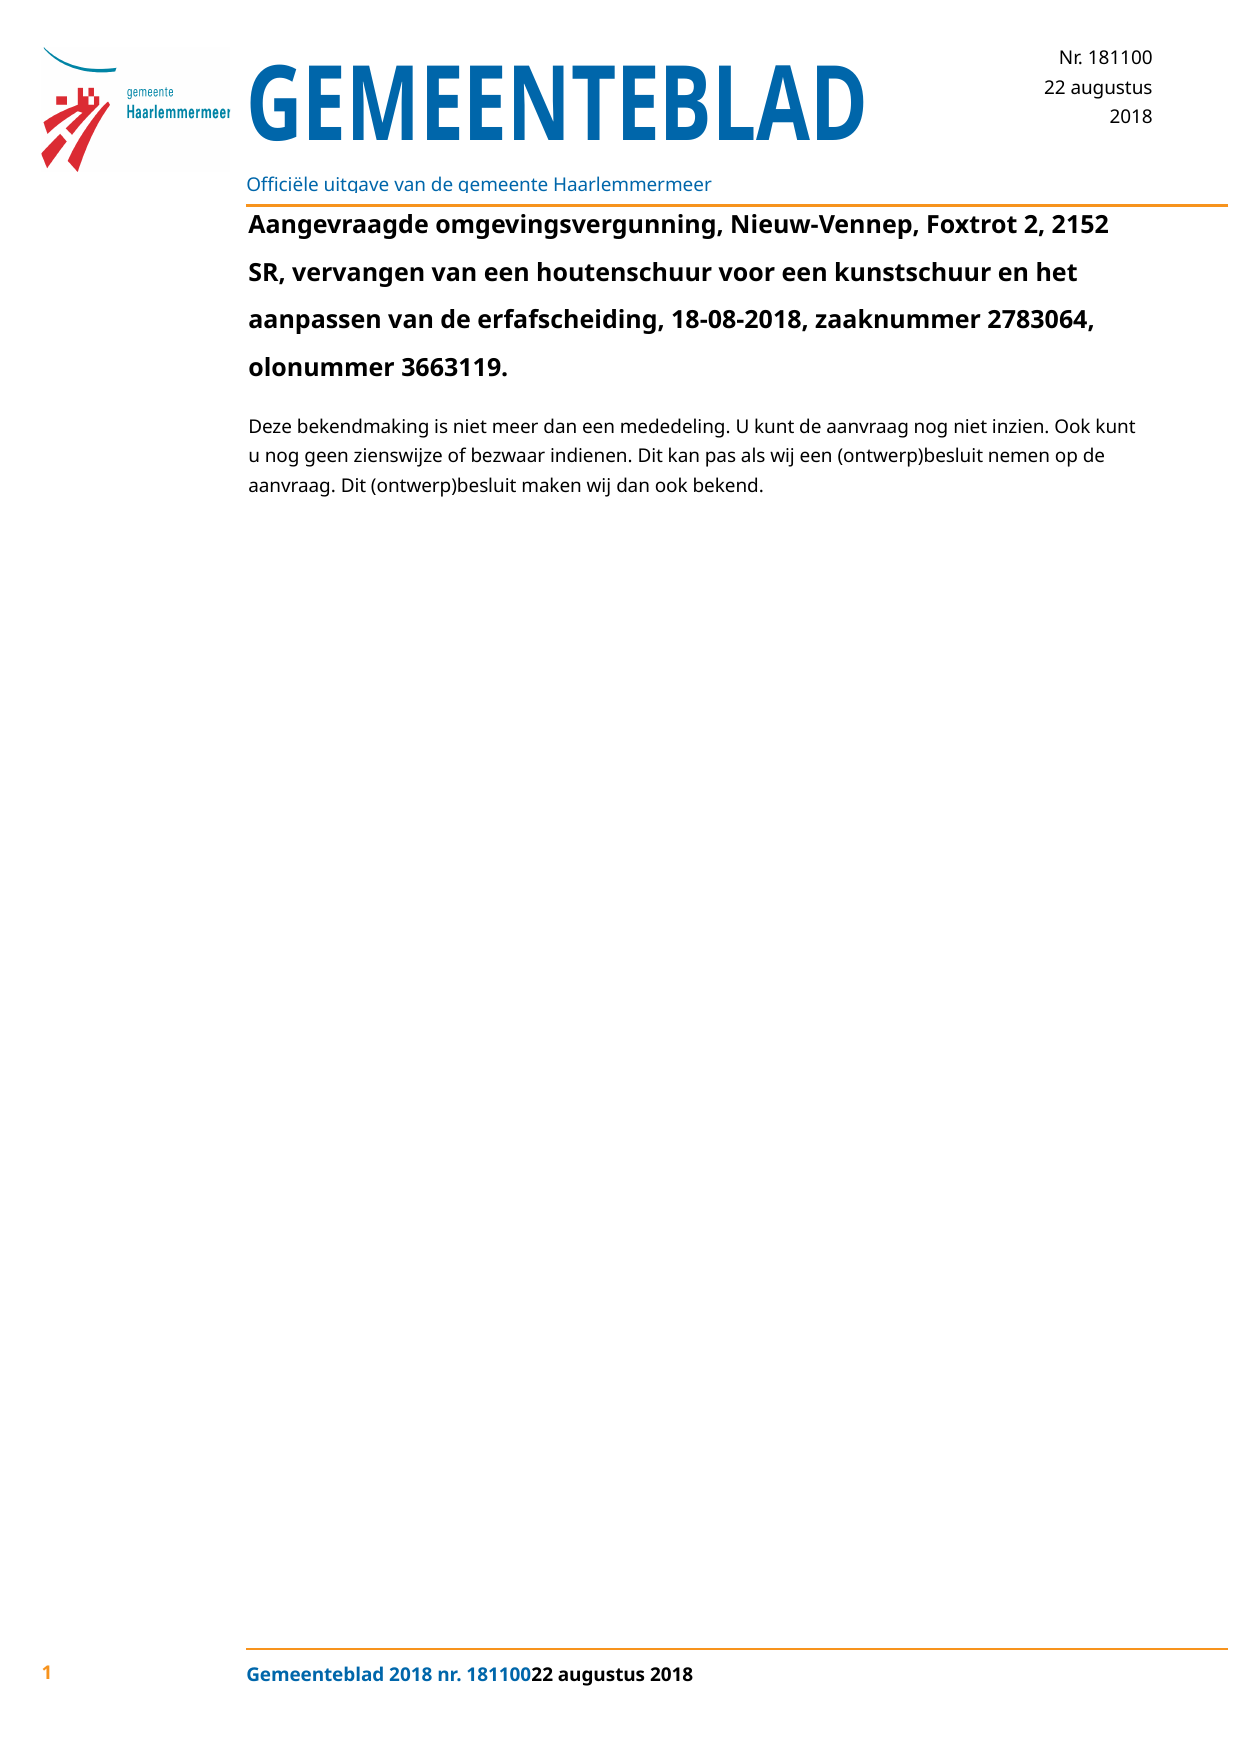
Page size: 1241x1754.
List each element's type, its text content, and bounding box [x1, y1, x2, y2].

text Deze bekendmaking is niet meer dan een mededeling. U kunt de aanvraag nog niet inzien. Ook kunt u nog geen zienswijze of bezwaar indienen. Dit kan pas als wij een (ontwerp)besluit nemen op de aanvraag. Dit (ontwerp)besluit maken wij dan ook bekend. [248, 413, 1152, 498]
picture [41, 47, 231, 172]
text Aangevraagde omgevingsvergunning, Nieuw-Vennep, Foxtrot 2, 2152 SR, vervangen van een houtenschuur voor een kunstschuur en het aanpassen van de erfafscheiding, 18-08-2018, zaaknummer 2783064, olonummer 3663119. [248, 207, 1152, 384]
